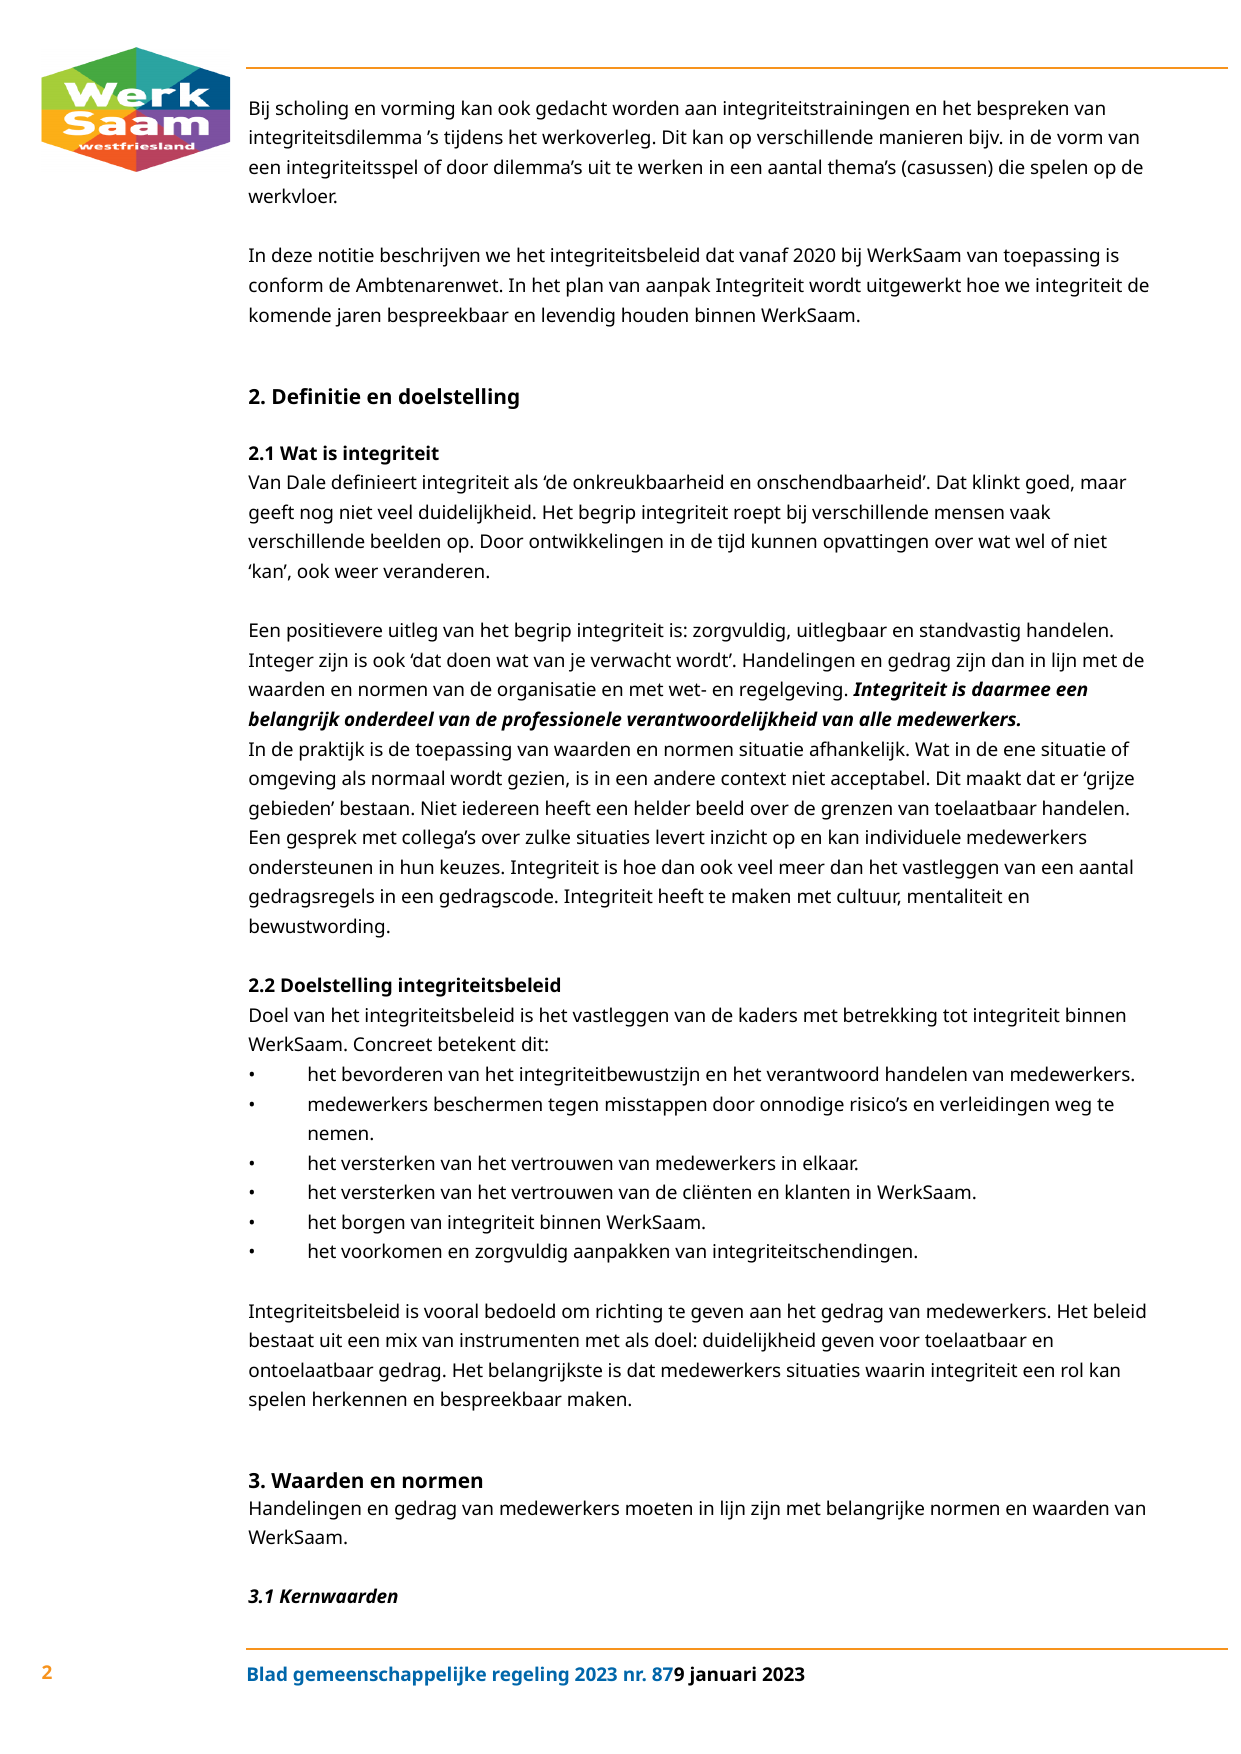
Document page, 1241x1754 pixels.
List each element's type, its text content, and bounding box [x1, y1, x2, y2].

list het bevorderen van het integriteitbewustzijn en het verantwoord handelen van medewerkers. [248, 1061, 1152, 1087]
list het borgen van integriteit binnen WerkSaam. [248, 1209, 1152, 1235]
text Bij scholing en vorming kan ook gedacht worden aan integriteitstrainingen en het bespreken van integriteitsdilemma ’s tijdens het werkoverleg. Dit kan op verschillende manieren bijv. in de vorm van een integriteitsspel of door dilemma’s uit te werken in een aantal thema’s (casussen) die spelen op de werkvloer. [248, 95, 1152, 209]
text 2.2 Doelstelling integriteitsbeleid [248, 972, 1152, 998]
text 3.1 Kernwaarden [248, 1584, 1152, 1609]
list medewerkers beschermen tegen misstappen door onnodige risico’s en verleidingen weg te nemen. [248, 1091, 1152, 1146]
text In de praktijk is de toepassing van waarden en normen situatie afhankelijk. Wat in de ene situatie of omgeving als normaal wordt gezien, is in een andere context niet acceptabel. Dit maakt dat er ‘grijze gebieden’ bestaan. Niet iedereen heeft een helder beeld over de grenzen van toelaatbaar handelen. Een gesprek met collega’s over zulke situaties levert inzicht op en kan individuele medewerkers ondersteunen in hun keuzes. Integriteit is hoe dan ook veel meer dan het vastleggen van een aantal gedragsregels in een gedragscode. Integriteit heeft te maken met cultuur, mentaliteit en bewustwording. [248, 736, 1152, 939]
text Doel van het integriteitsbeleid is het vastleggen van de kaders met betrekking tot integriteit binnen WerkSaam. Concreet betekent dit: [248, 1002, 1152, 1057]
text 2. Definitie en doelstelling [248, 382, 1152, 410]
text Een positievere uitleg van het begrip integriteit is: zorgvuldig, uitlegbaar en standvastig handelen. Integer zijn is ook ‘dat doen wat van je verwacht wordt’. Handelingen en gedrag zijn dan in lijn met de waarden en normen van de organisatie en met wet- en regelgeving. Integriteit is daarmee een belangrijk onderdeel van de professionele verantwoordelijkheid van alle medewerkers. [248, 617, 1152, 732]
text Van Dale definieert integriteit als ‘de onkreukbaarheid en onschendbaarheid’. Dat klinkt goed, maar geeft nog niet veel duidelijkheid. Het begrip integriteit roept bij verschillende mensen vaak verschillende beelden op. Door ontwikkelingen in de tijd kunnen opvattingen over wat wel of niet ‘kan’, ook weer veranderen. [248, 469, 1152, 584]
list het versterken van het vertrouwen van medewerkers in elkaar. [248, 1150, 1152, 1176]
text 3. Waarden en normen [248, 1467, 1152, 1495]
text Integriteitsbeleid is vooral bedoeld om richting te geven aan het gedrag van medewerkers. Het beleid bestaat uit een mix van instrumenten met als doel: duidelijkheid geven voor toelaatbaar en ontoelaatbaar gedrag. Het belangrijkste is dat medewerkers situaties waarin integriteit een rol kan spelen herkennen en bespreekbaar maken. [248, 1298, 1152, 1412]
text In deze notitie beschrijven we het integriteitsbeleid dat vanaf 2020 bij WerkSaam van toepassing is conform de Ambtenarenwet. In het plan van aanpak Integriteit wordt uitgewerkt hoe we integriteit de komende jaren bespreekbaar en levendig houden binnen WerkSaam. [248, 243, 1152, 328]
list het versterken van het vertrouwen van de cliënten en klanten in WerkSaam. [248, 1179, 1152, 1205]
text 2.1 Wat is integriteit [248, 440, 1152, 466]
text Handelingen en gedrag van medewerkers moeten in lijn zijn met belangrijke normen en waarden van WerkSaam. [248, 1495, 1152, 1550]
list het voorkomen en zorgvuldig aanpakken van integriteitschendingen. [248, 1239, 1152, 1264]
picture [41, 47, 231, 172]
